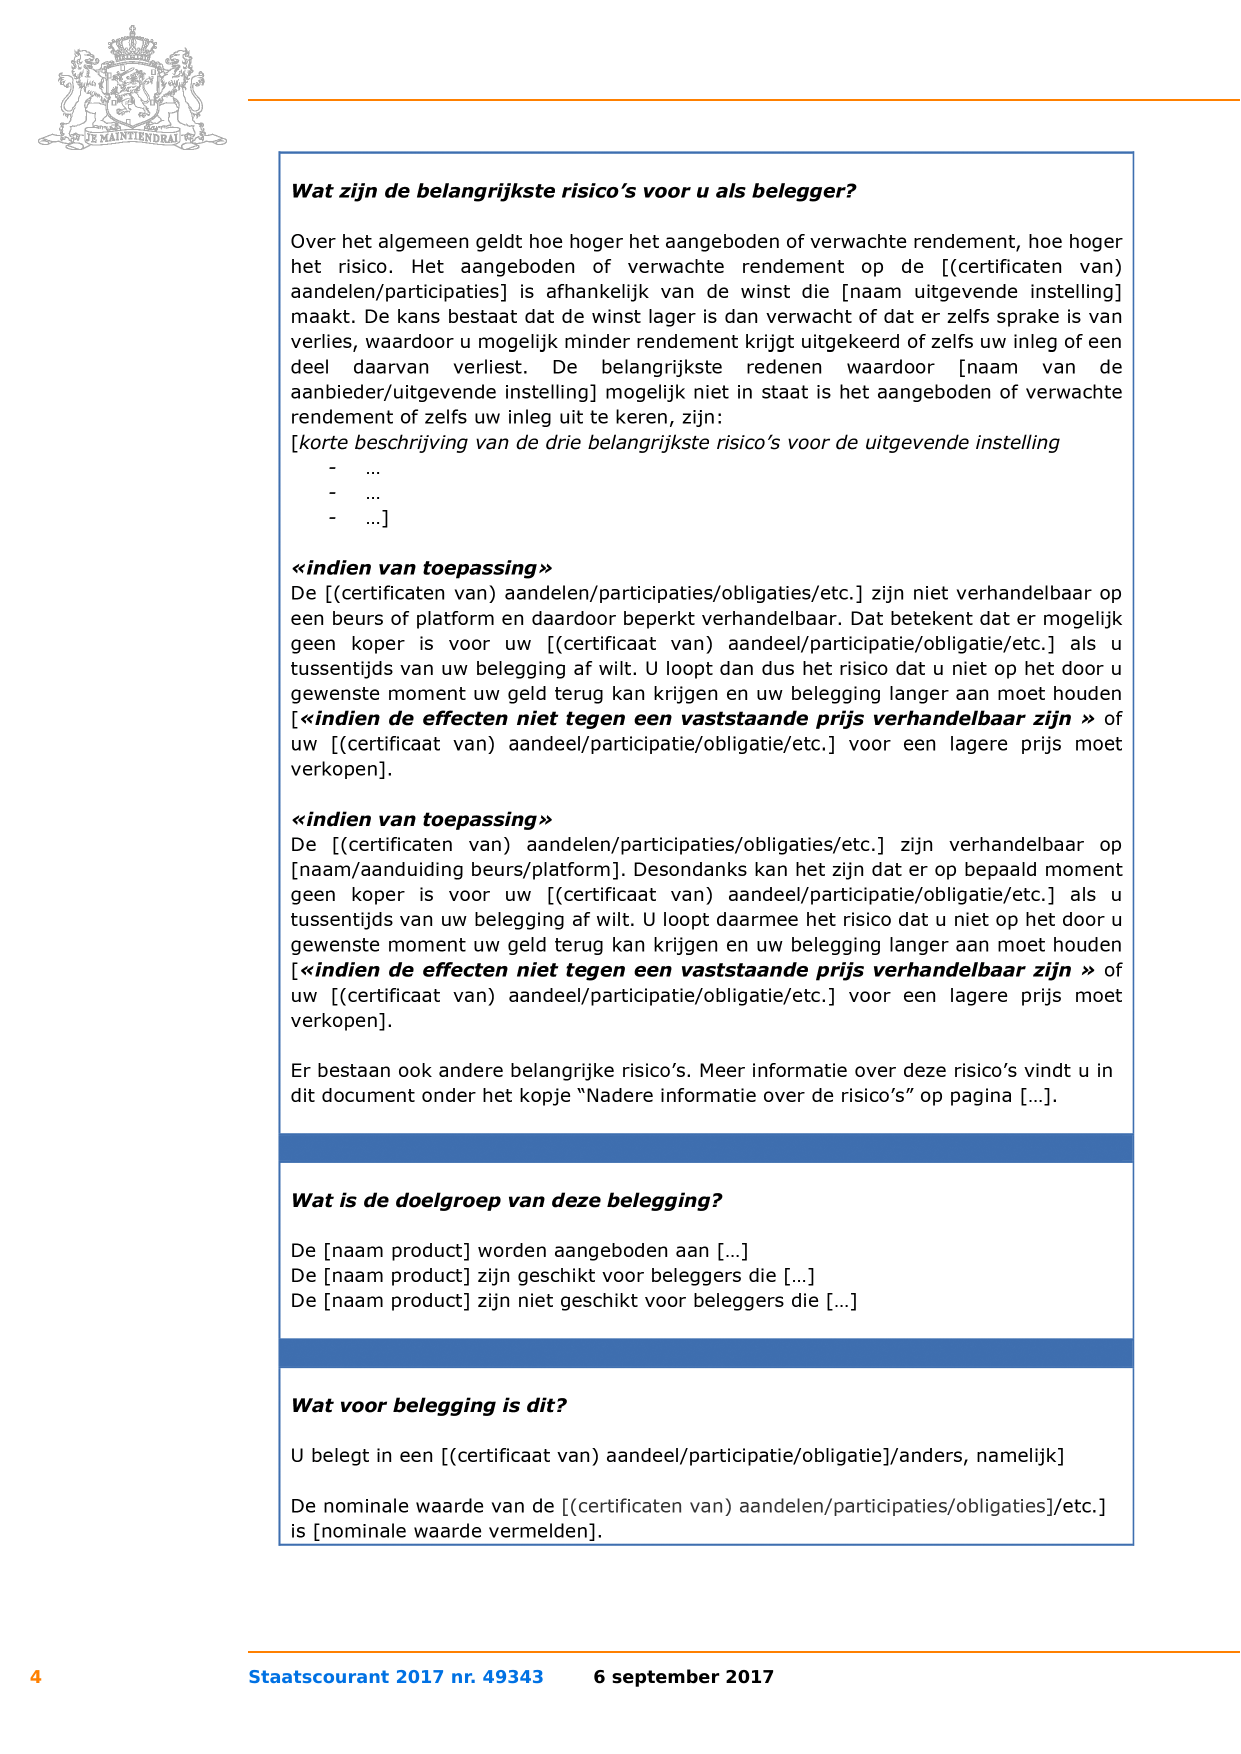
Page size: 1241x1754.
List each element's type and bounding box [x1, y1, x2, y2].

picture [278, 151, 1135, 1546]
picture [38, 25, 227, 150]
